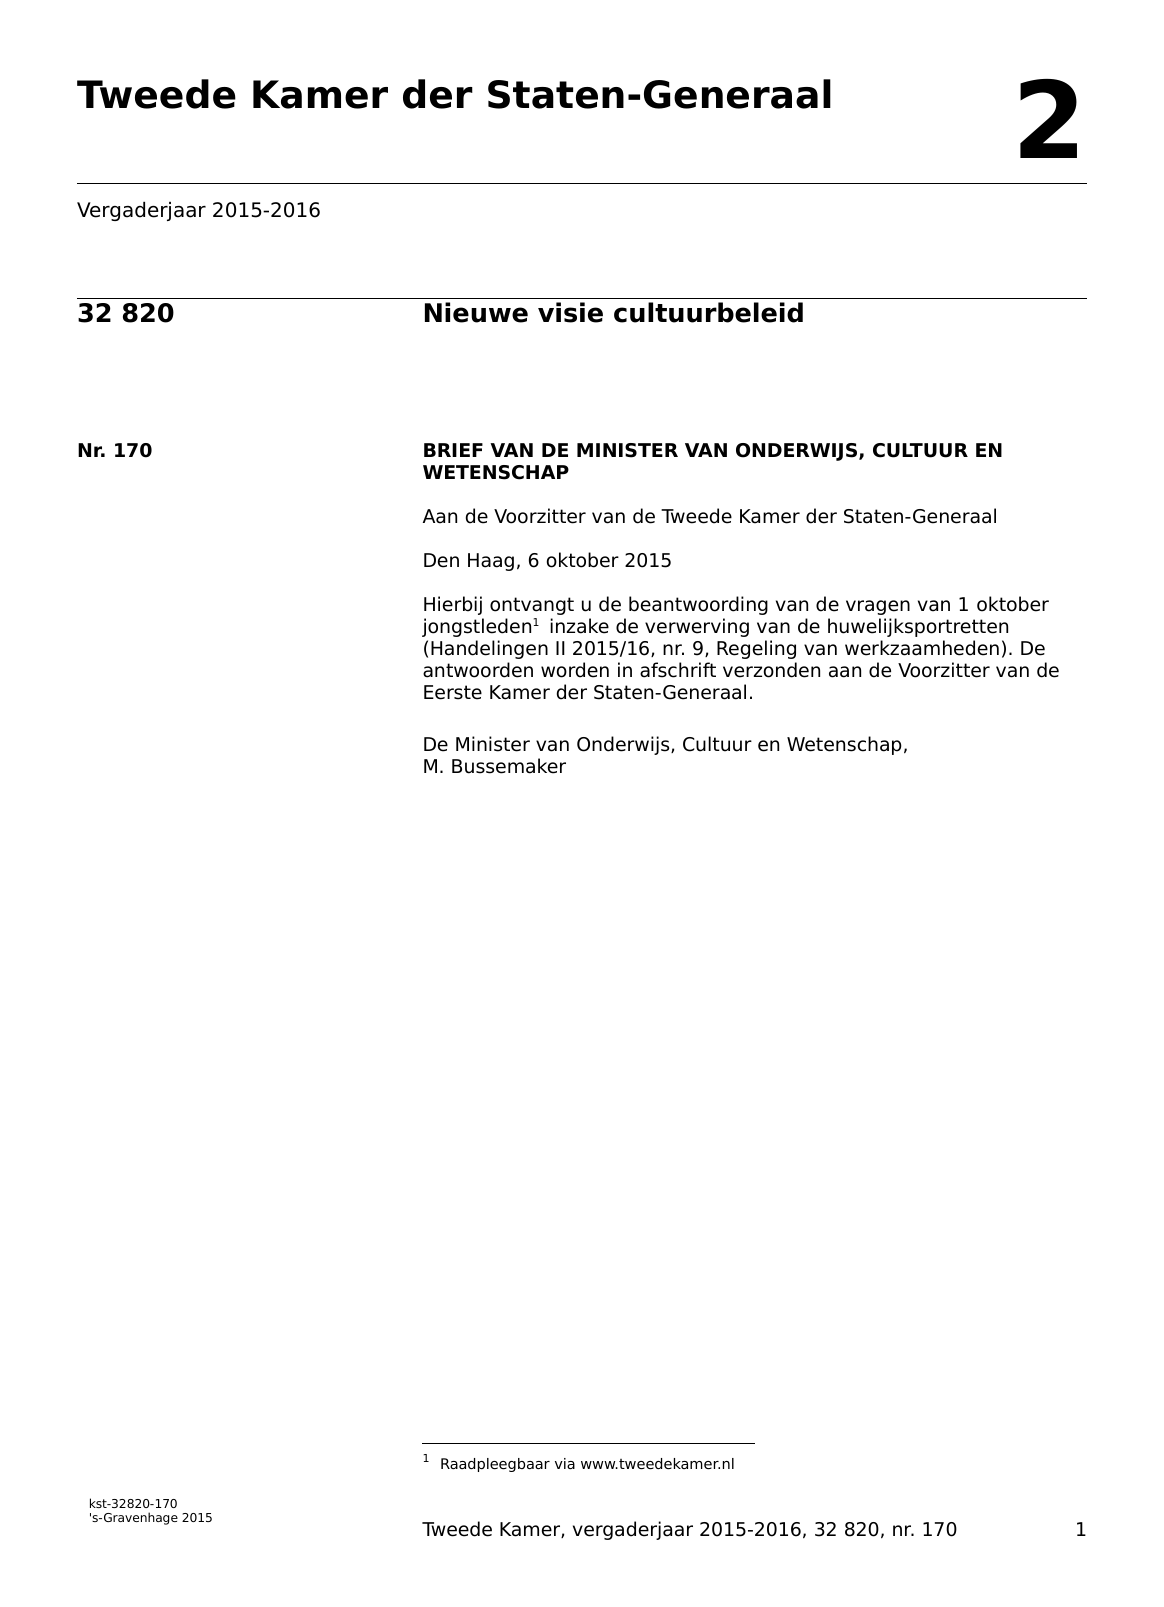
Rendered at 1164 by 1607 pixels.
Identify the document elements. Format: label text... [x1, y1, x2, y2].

table_header Tweede Kamer der Staten-Generaal [77, 59, 886, 183]
table_cell Vergaderjaar 2015-2016 [77, 184, 1087, 298]
subtitle 32 820 Nieuwe visie cultuurbeleid [77, 299, 1087, 329]
text Hierbij ontvangt u de beantwoording van de vragen van 1 oktober jongstleden inzake de verwerving van de huwelijksportretten (Handelingen II 2015/16, nr. 9, Regeling van werkzaamheden). De antwoorden worden in afschrift verzonden aan de Voorzitter van de Eerste Kamer der Staten-Generaal. [422, 594, 1087, 704]
text Raadpleegbaar via www.tweedekamer.nl [422, 1452, 1087, 1474]
subtitle Nr. 170 BRIEF VAN DE MINISTER VAN ONDERWIJS, CULTUUR EN WETENSCHAP [77, 440, 1087, 484]
text kst-32820-170 [88, 1497, 323, 1511]
text 's-Gravenhage 2015 [88, 1511, 323, 1525]
table_header 2 [886, 59, 1087, 183]
text Aan de Voorzitter van de Tweede Kamer der Staten-Generaal [422, 506, 1087, 528]
text Den Haag, 6 oktober 2015 [422, 550, 1087, 572]
text De Minister van Onderwijs, Cultuur en Wetenschap, M. Bussemaker [422, 734, 1087, 778]
